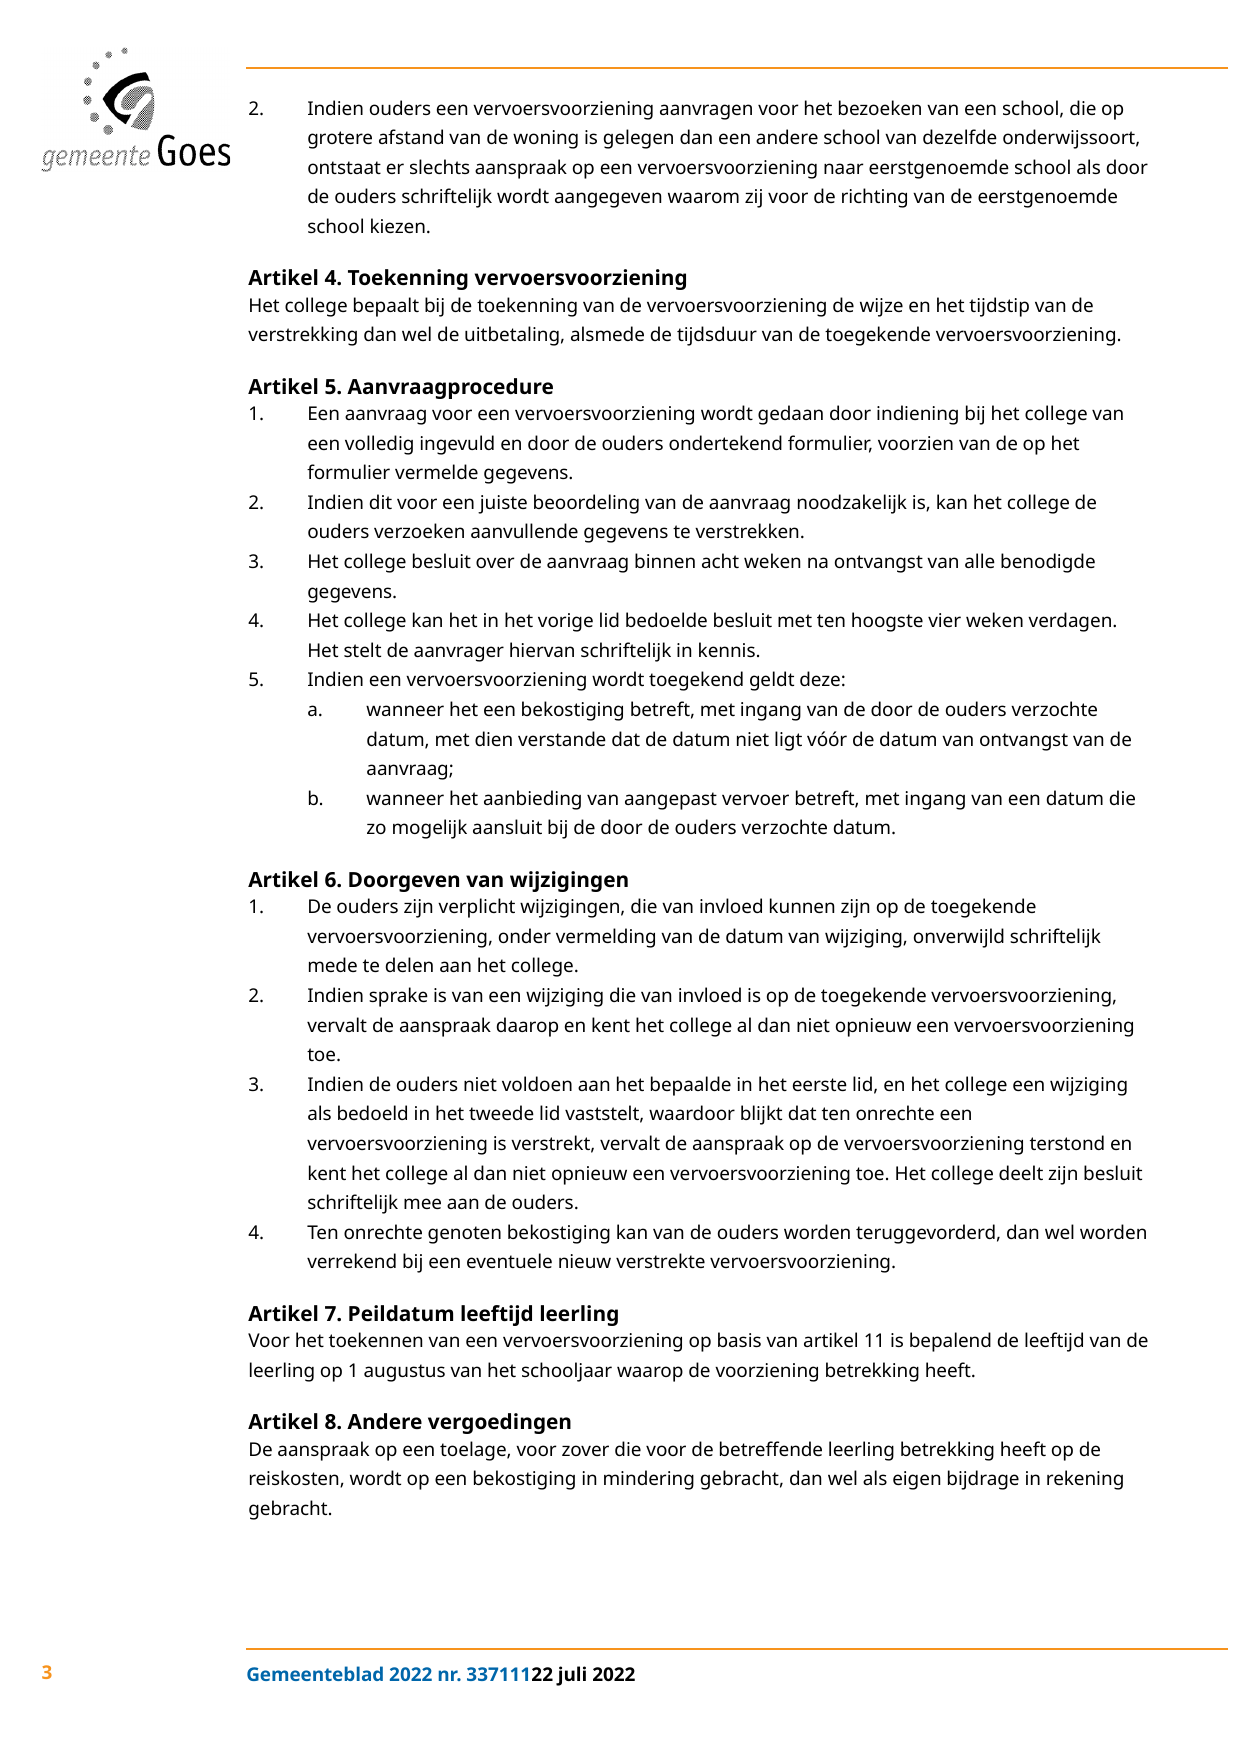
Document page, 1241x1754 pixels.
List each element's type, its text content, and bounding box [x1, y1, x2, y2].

text Artikel 5. Aanvraagprocedure [248, 372, 1152, 400]
list Indien een vervoersvoorziening wordt toegekend geldt deze: [248, 667, 1152, 692]
list Indien sprake is van een wijziging die van invloed is op de toegekende vervoersvoorziening, vervalt de aanspraak daarop en kent het college al dan niet opnieuw een vervoersvoorziening toe. [248, 982, 1152, 1067]
text Artikel 8. Andere vergoedingen [248, 1407, 1152, 1436]
list Het college kan het in het vorige lid bedoelde besluit met ten hoogste vier weken verdagen. Het stelt de aanvrager hiervan schriftelijk in kennis. [248, 607, 1152, 663]
picture [41, 47, 231, 172]
list Indien de ouders niet voldoen aan het bepaalde in het eerste lid, en het college een wijziging als bedoeld in het tweede lid vaststelt, waardoor blijkt dat ten onrechte een vervoersvoorziening is verstrekt, vervalt de aanspraak op de vervoersvoorziening terstond en kent het college al dan niet opnieuw een vervoersvoorziening toe. Het college deelt zijn besluit schriftelijk mee aan de ouders. [248, 1071, 1152, 1215]
list wanneer het aanbieding van aangepast vervoer betreft, met ingang van een datum die zo mogelijk aansluit bij de door de ouders verzochte datum. [307, 785, 1152, 840]
text De aanspraak op een toelage, voor zover die voor de betreffende leerling betrekking heeft op de reiskosten, wordt op een bekostiging in mindering gebracht, dan wel als eigen bijdrage in rekening gebracht. [248, 1436, 1152, 1521]
list Ten onrechte genoten bekostiging kan van de ouders worden teruggevorderd, dan wel worden verrekend bij een eventuele nieuw verstrekte vervoersvoorziening. [248, 1219, 1152, 1274]
text Het college bepaalt bij de toekenning van de vervoersvoorziening de wijze en het tijdstip van de verstrekking dan wel de uitbetaling, alsmede de tijdsduur van de toegekende vervoersvoorziening. [248, 292, 1152, 347]
list Indien ouders een vervoersvoorziening aanvragen voor het bezoeken van een school, die op grotere afstand van de woning is gelegen dan een andere school van dezelfde onderwijssoort, ontstaat er slechts aanspraak op een vervoersvoorziening naar eerstgenoemde school als door de ouders schriftelijk wordt aangegeven waarom zij voor de richting van de eerstgenoemde school kiezen. [248, 95, 1152, 239]
text Voor het toekennen van een vervoersvoorziening op basis van artikel 11 is bepalend de leeftijd van de leerling op 1 augustus van het schooljaar waarop de voorziening betrekking heeft. [248, 1327, 1152, 1383]
list Indien dit voor een juiste beoordeling van de aanvraag noodzakelijk is, kan het college de ouders verzoeken aanvullende gegevens te verstrekken. [248, 489, 1152, 544]
text Artikel 6. Doorgeven van wijzigingen [248, 865, 1152, 893]
list De ouders zijn verplicht wijzigingen, die van invloed kunnen zijn op de toegekende vervoersvoorziening, onder vermelding van de datum van wijziging, onverwijld schriftelijk mede te delen aan het college. [248, 893, 1152, 978]
list Een aanvraag voor een vervoersvoorziening wordt gedaan door indiening bij het college van een volledig ingevuld en door de ouders ondertekend formulier, voorzien van de op het formulier vermelde gegevens. [248, 400, 1152, 485]
text Artikel 4. Toekenning vervoersvoorziening [248, 263, 1152, 292]
text Artikel 7. Peildatum leeftijd leerling [248, 1299, 1152, 1327]
list Het college besluit over de aanvraag binnen acht weken na ontvangst van alle benodigde gegevens. [248, 548, 1152, 604]
list wanneer het een bekostiging betreft, met ingang van de door de ouders verzochte datum, met dien verstande dat de datum niet ligt vóór de datum van ontvangst van de aanvraag; [307, 696, 1152, 781]
